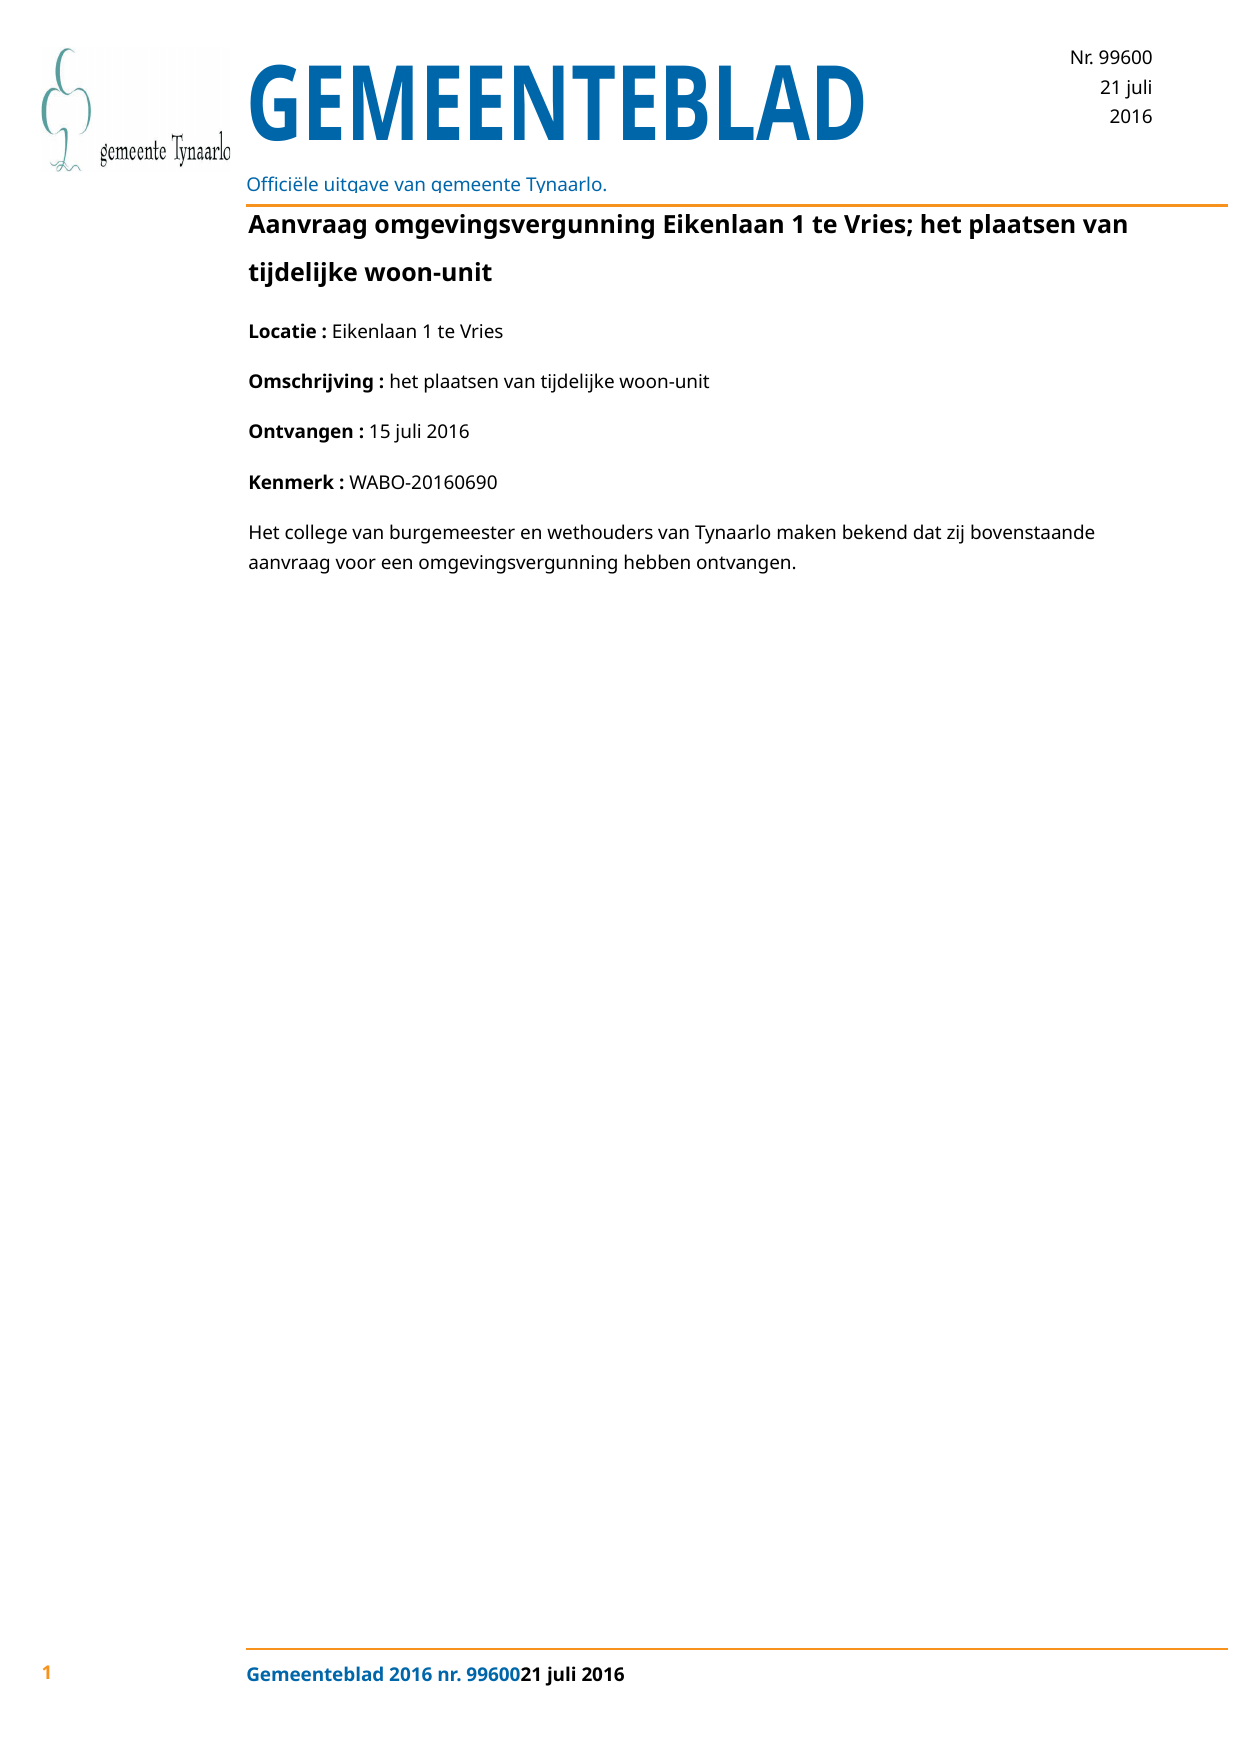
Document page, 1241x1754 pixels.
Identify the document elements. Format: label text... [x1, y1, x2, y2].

text Kenmerk : WABO-20160690 [248, 469, 1152, 495]
text Omschrijving : het plaatsen van tijdelijke woon-unit [248, 368, 1152, 394]
text Het college van burgemeester en wethouders van Tynaarlo maken bekend dat zij bovenstaande aanvraag voor een omgevingsvergunning hebben ontvangen. [248, 519, 1152, 575]
text Aanvraag omgevingsvergunning Eikenlaan 1 te Vries; het plaatsen van tijdelijke woon-unit [248, 207, 1152, 288]
text Locatie : Eikenlaan 1 te Vries [248, 318, 1152, 344]
picture [41, 47, 231, 172]
text Ontvangen : 15 juli 2016 [248, 419, 1152, 444]
